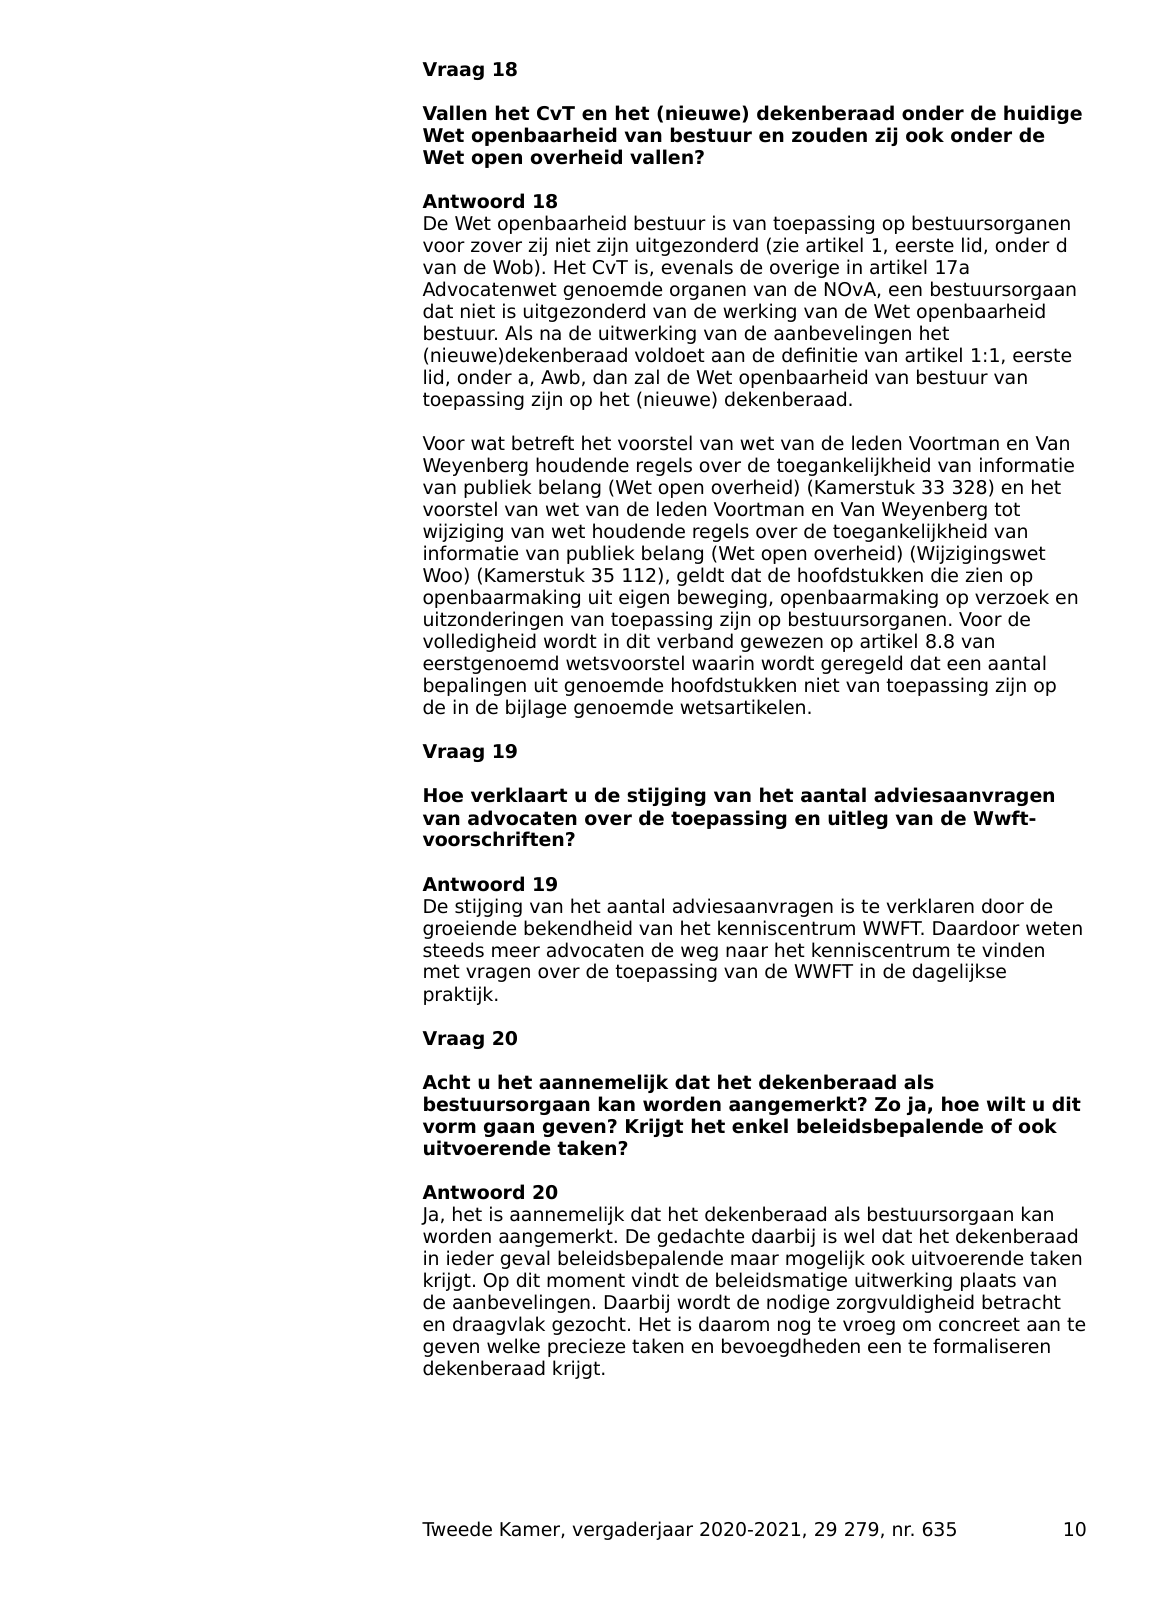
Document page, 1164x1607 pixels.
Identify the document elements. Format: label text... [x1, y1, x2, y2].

text Ja, het is aannemelijk dat het dekenberaad als bestuursorgaan kan worden aangemerkt. De gedachte daarbij is wel dat het dekenberaad in ieder geval beleidsbepalende maar mogelijk ook uitvoerende taken krijgt. Op dit moment vindt de beleidsmatige uitwerking plaats van de aanbevelingen. Daarbij wordt de nodige zorgvuldigheid betracht en draagvlak gezocht. Het is daarom nog te vroeg om concreet aan te geven welke precieze taken en bevoegdheden een te formaliseren dekenberaad krijgt. [422, 1204, 1087, 1380]
text Vallen het CvT en het (nieuwe) dekenberaad onder de huidige Wet openbaarheid van bestuur en zouden zij ook onder de Wet open overheid vallen? [422, 103, 1087, 169]
subtitle Antwoord 18 [422, 191, 1087, 213]
subtitle Antwoord 19 [422, 873, 1087, 896]
text Voor wat betreft het voorstel van wet van de leden Voortman en Van Weyenberg houdende regels over de toegankelijkheid van informatie van publiek belang (Wet open overheid) (Kamerstuk 33 328) en het voorstel van wet van de leden Voortman en Van Weyenberg tot wijziging van wet houdende regels over de toegankelijkheid van informatie van publiek belang (Wet open overheid) (Wijzigingswet Woo) (Kamerstuk 35 112), geldt dat de hoofdstukken die zien op openbaarmaking uit eigen beweging, openbaarmaking op verzoek en uitzonderingen van toepassing zijn op bestuursorganen. Voor de volledigheid wordt in dit verband gewezen op artikel 8.8 van eerstgenoemd wetsvoorstel waarin wordt geregeld dat een aantal bepalingen uit genoemde hoofdstukken niet van toepassing zijn op de in de bijlage genoemde wetsartikelen. [422, 433, 1087, 719]
subtitle Antwoord 20 [422, 1182, 1087, 1204]
subtitle Vraag 18 [422, 59, 1087, 81]
subtitle Vraag 19 [422, 741, 1087, 763]
text De Wet openbaarheid bestuur is van toepassing op bestuursorganen voor zover zij niet zijn uitgezonderd (zie artikel 1, eerste lid, onder d van de Wob). Het CvT is, evenals de overige in artikel 17a Advocatenwet genoemde organen van de NOvA, een bestuursorgaan dat niet is uitgezonderd van de werking van de Wet openbaarheid bestuur. Als na de uitwerking van de aanbevelingen het (nieuwe)dekenberaad voldoet aan de definitie van artikel 1:1, eerste lid, onder a, Awb, dan zal de Wet openbaarheid van bestuur van toepassing zijn op het (nieuwe) dekenberaad. [422, 213, 1087, 411]
text Hoe verklaart u de stijging van het aantal adviesaanvragen van advocaten over de toepassing en uitleg van de Wwft-voorschriften? [422, 785, 1087, 851]
text De stijging van het aantal adviesaanvragen is te verklaren door de groeiende bekendheid van het kenniscentrum WWFT. Daardoor weten steeds meer advocaten de weg naar het kenniscentrum te vinden met vragen over de toepassing van de WWFT in de dagelijkse praktijk. [422, 896, 1087, 1005]
text Acht u het aannemelijk dat het dekenberaad als bestuursorgaan kan worden aangemerkt? Zo ja, hoe wilt u dit vorm gaan geven? Krijgt het enkel beleidsbepalende of ook uitvoerende taken? [422, 1072, 1087, 1160]
subtitle Vraag 20 [422, 1028, 1087, 1049]
